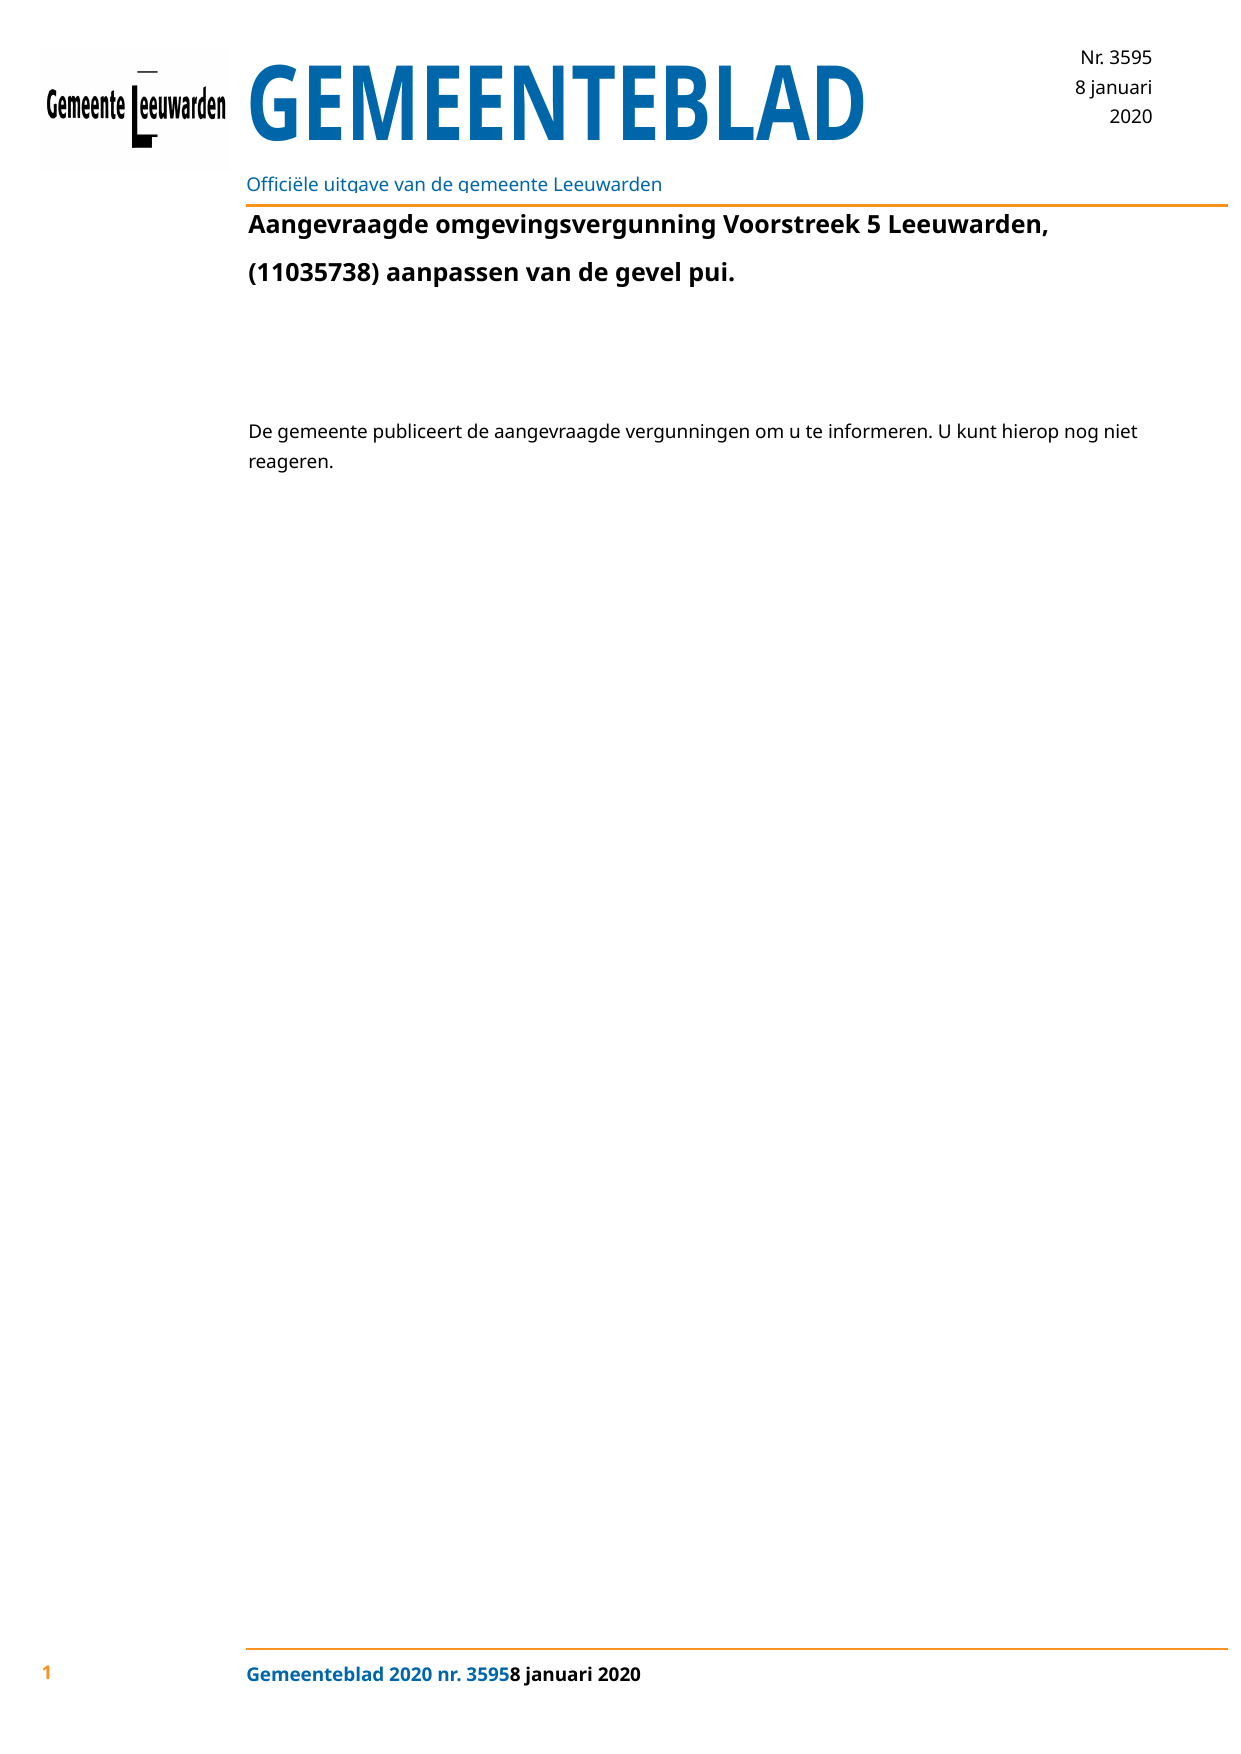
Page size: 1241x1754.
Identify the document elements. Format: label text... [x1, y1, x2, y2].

text De gemeente publiceert de aangevraagde vergunningen om u te informeren. U kunt hierop nog niet reageren. [248, 419, 1152, 474]
text Aangevraagde omgevingsvergunning Voorstreek 5 Leeuwarden, (11035738) aanpassen van de gevel pui. [248, 207, 1152, 288]
picture [41, 47, 231, 172]
